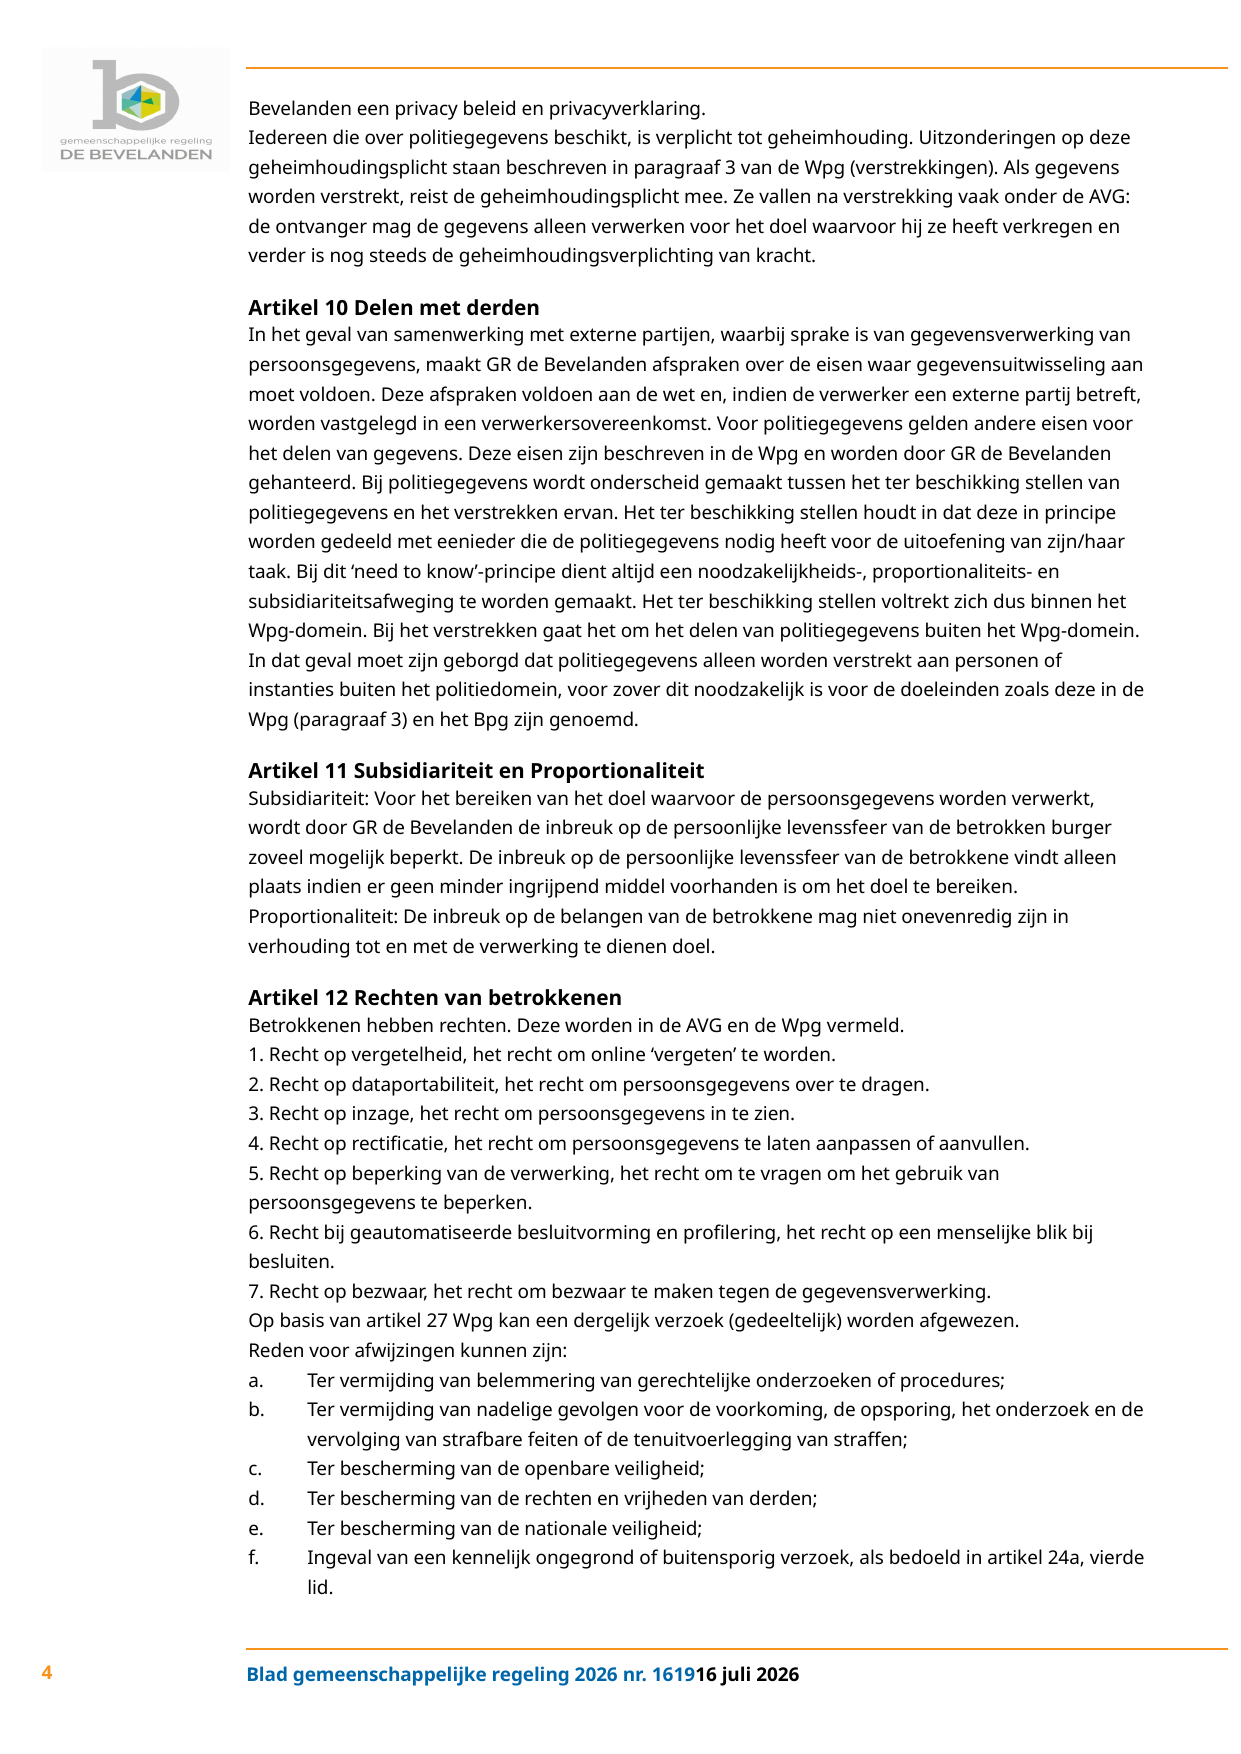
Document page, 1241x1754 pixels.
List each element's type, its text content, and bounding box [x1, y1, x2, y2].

text Bevelanden een privacy beleid en privacyverklaring. [248, 95, 1152, 121]
list Ingeval van een kennelijk ongegrond of buitensporig verzoek, als bedoeld in artikel 24a, vierde lid. [248, 1544, 1152, 1599]
list Ter bescherming van de openbare veiligheid; [248, 1456, 1152, 1481]
list Ter vermijding van nadelige gevolgen voor de voorkoming, de opsporing, het onderzoek en de vervolging van strafbare feiten of de tenuitvoerlegging van straffen; [248, 1396, 1152, 1452]
text 1. Recht op vergetelheid, het recht om online ‘vergeten’ te worden. [248, 1041, 1152, 1067]
list Ter vermijding van belemmering van gerechtelijke onderzoeken of procedures; [248, 1367, 1152, 1392]
text Subsidiariteit: Voor het bereiken van het doel waarvoor de persoonsgegevens worden verwerkt, wordt door GR de Bevelanden de inbreuk op de persoonlijke levenssfeer van de betrokken burger zoveel mogelijk beperkt. De inbreuk op de persoonlijke levenssfeer van de betrokkene vindt alleen plaats indien er geen minder ingrijpend middel voorhanden is om het doel te bereiken. [248, 785, 1152, 899]
text Proportionaliteit: De inbreuk op de belangen van de betrokkene mag niet onevenredig zijn in verhouding tot en met de verwerking te dienen doel. [248, 903, 1152, 959]
text Artikel 10 Delen met derden [248, 293, 1152, 322]
text 6. Recht bij geautomatiseerde besluitvorming en profilering, het recht op een menselijke blik bij besluiten. [248, 1219, 1152, 1274]
text 3. Recht op inzage, het recht om persoonsgegevens in te zien. [248, 1101, 1152, 1126]
list Ter bescherming van de rechten en vrijheden van derden; [248, 1485, 1152, 1511]
text 4. Recht op rectificatie, het recht om persoonsgegevens te laten aanpassen of aanvullen. [248, 1130, 1152, 1156]
text Betrokkenen hebben rechten. Deze worden in de AVG en de Wpg vermeld. [248, 1012, 1152, 1037]
list Ter bescherming van de nationale veiligheid; [248, 1515, 1152, 1540]
text Reden voor afwijzingen kunnen zijn: [248, 1337, 1152, 1363]
text Artikel 12 Rechten van betrokkenen [248, 983, 1152, 1012]
text 7. Recht op bezwaar, het recht om bezwaar te maken tegen de gegevensverwerking. [248, 1278, 1152, 1304]
text In het geval van samenwerking met externe partijen, waarbij sprake is van gegevensverwerking van persoonsgegevens, maakt GR de Bevelanden afspraken over de eisen waar gegevensuitwisseling aan moet voldoen. Deze afspraken voldoen aan de wet en, indien de verwerker een externe partij betreft, worden vastgelegd in een verwerkersovereenkomst. Voor politiegegevens gelden andere eisen voor het delen van gegevens. Deze eisen zijn beschreven in de Wpg en worden door GR de Bevelanden gehanteerd. Bij politiegegevens wordt onderscheid gemaakt tussen het ter beschikking stellen van politiegegevens en het verstrekken ervan. Het ter beschikking stellen houdt in dat deze in principe worden gedeeld met eenieder die de politiegegevens nodig heeft voor de uitoefening van zijn/haar taak. Bij dit ‘need to know’-principe dient altijd een noodzakelijkheids-, proportionaliteits- en subsidiariteitsafweging te worden gemaakt. Het ter beschikking stellen voltrekt zich dus binnen het Wpg-domein. Bij het verstrekken gaat het om het delen van politiegegevens buiten het Wpg-domein. In dat geval moet zijn geborgd dat politiegegevens alleen worden verstrekt aan personen of instanties buiten het politiedomein, voor zover dit noodzakelijk is voor de doeleinden zoals deze in de Wpg (paragraaf 3) en het Bpg zijn genoemd. [248, 322, 1152, 732]
text 5. Recht op beperking van de verwerking, het recht om te vragen om het gebruik van persoonsgegevens te beperken. [248, 1160, 1152, 1215]
picture [41, 47, 231, 172]
text Op basis van artikel 27 Wpg kan een dergelijk verzoek (gedeeltelijk) worden afgewezen. [248, 1308, 1152, 1333]
text Iedereen die over politiegegevens beschikt, is verplicht tot geheimhouding. Uitzonderingen op deze geheimhoudingsplicht staan beschreven in paragraaf 3 van de Wpg (verstrekkingen). Als gegevens worden verstrekt, reist de geheimhoudingsplicht mee. Ze vallen na verstrekking vaak onder de AVG: de ontvanger mag de gegevens alleen verwerken voor het doel waarvoor hij ze heeft verkregen en verder is nog steeds de geheimhoudingsverplichting van kracht. [248, 124, 1152, 268]
text 2. Recht op dataportabiliteit, het recht om persoonsgegevens over te dragen. [248, 1071, 1152, 1097]
text Artikel 11 Subsidiariteit en Proportionaliteit [248, 757, 1152, 785]
